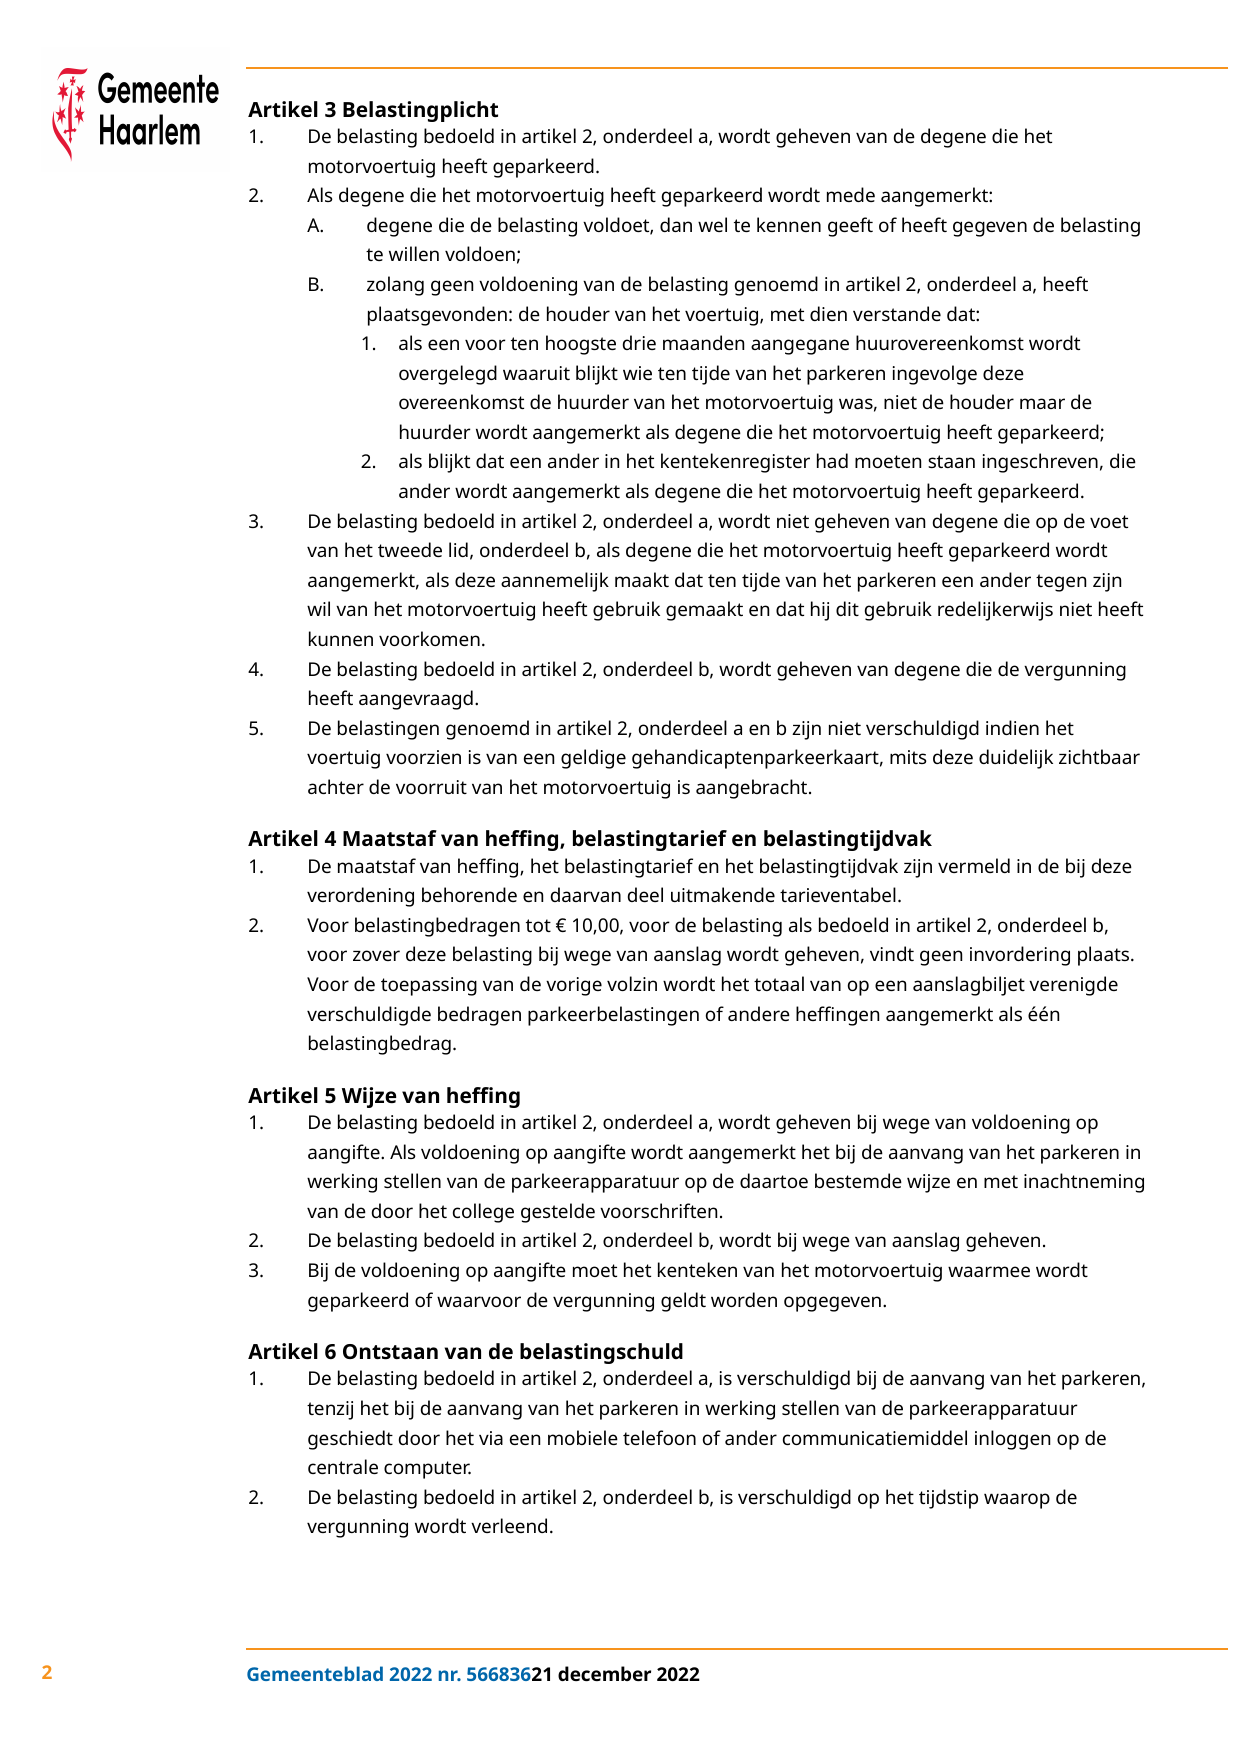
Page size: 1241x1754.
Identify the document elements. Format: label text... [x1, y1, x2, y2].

list degene die de belasting voldoet, dan wel te kennen geeft of heeft gegeven de belasting te willen voldoen; [307, 212, 1152, 267]
list Als degene die het motorvoertuig heeft geparkeerd wordt mede aangemerkt: [248, 182, 1152, 208]
list De belasting bedoeld in artikel 2, onderdeel b, wordt geheven van degene die de vergunning heeft aangevraagd. [248, 656, 1152, 711]
list De maatstaf van heffing, het belastingtarief en het belastingtijdvak zijn vermeld in de bij deze verordening behorende en daarvan deel uitmakende tarieventabel. [248, 853, 1152, 908]
list De belastingen genoemd in artikel 2, onderdeel a en b zijn niet verschuldigd indien het voertuig voorzien is van een geldige gehandicaptenparkeerkaart, mits deze duidelijk zichtbaar achter de voorruit van het motorvoertuig is aangebracht. [248, 715, 1152, 800]
text Artikel 4 Maatstaf van heffing, belastingtarief en belastingtijdvak [248, 824, 1152, 853]
list De belasting bedoeld in artikel 2, onderdeel b, is verschuldigd op het tijdstip waarop de vergunning wordt verleend. [248, 1484, 1152, 1539]
list Voor belastingbedragen tot € 10,00, voor de belasting als bedoeld in artikel 2, onderdeel b, voor zover deze belasting bij wege van aanslag wordt geheven, vindt geen invordering plaats. Voor de toepassing van de vorige volzin wordt het totaal van op een aanslagbiljet verenigde verschuldigde bedragen parkeerbelastingen of andere heffingen aangemerkt als één belastingbedrag. [248, 912, 1152, 1056]
list als een voor ten hoogste drie maanden aangegane huurovereenkomst wordt overgelegd waaruit blijkt wie ten tijde van het parkeren ingevolge deze overeenkomst de huurder van het motorvoertuig was, niet de houder maar de huurder wordt aangemerkt als degene die het motorvoertuig heeft geparkeerd; [361, 330, 1152, 445]
text Artikel 5 Wijze van heffing [248, 1081, 1152, 1109]
list Bij de voldoening op aangifte moet het kenteken van het motorvoertuig waarmee wordt geparkeerd of waarvoor de vergunning geldt worden opgegeven. [248, 1257, 1152, 1312]
list De belasting bedoeld in artikel 2, onderdeel a, wordt niet geheven van degene die op de voet van het tweede lid, onderdeel b, als degene die het motorvoertuig heeft geparkeerd wordt aangemerkt, als deze aannemelijk maakt dat ten tijde van het parkeren een ander tegen zijn wil van het motorvoertuig heeft gebruik gemaakt en dat hij dit gebruik redelijkerwijs niet heeft kunnen voorkomen. [248, 508, 1152, 652]
list De belasting bedoeld in artikel 2, onderdeel a, wordt geheven van de degene die het motorvoertuig heeft geparkeerd. [248, 123, 1152, 178]
text Artikel 3 Belastingplicht [248, 95, 1152, 123]
list De belasting bedoeld in artikel 2, onderdeel a, is verschuldigd bij de aanvang van het parkeren, tenzij het bij de aanvang van het parkeren in werking stellen van de parkeerapparatuur geschiedt door het via een mobiele telefoon of ander communicatiemiddel inloggen op de centrale computer. [248, 1366, 1152, 1480]
text Artikel 6 Ontstaan van de belastingschuld [248, 1337, 1152, 1366]
picture [41, 47, 231, 172]
list De belasting bedoeld in artikel 2, onderdeel a, wordt geheven bij wege van voldoening op aangifte. Als voldoening op aangifte wordt aangemerkt het bij de aanvang van het parkeren in werking stellen van de parkeerapparatuur op de daartoe bestemde wijze en met inachtneming van de door het college gestelde voorschriften. [248, 1109, 1152, 1224]
list zolang geen voldoening van de belasting genoemd in artikel 2, onderdeel a, heeft plaatsgevonden: de houder van het voertuig, met dien verstande dat: [307, 271, 1152, 326]
list De belasting bedoeld in artikel 2, onderdeel b, wordt bij wege van aanslag geheven. [248, 1228, 1152, 1253]
list als blijkt dat een ander in het kentekenregister had moeten staan ingeschreven, die ander wordt aangemerkt als degene die het motorvoertuig heeft geparkeerd. [361, 449, 1152, 504]
